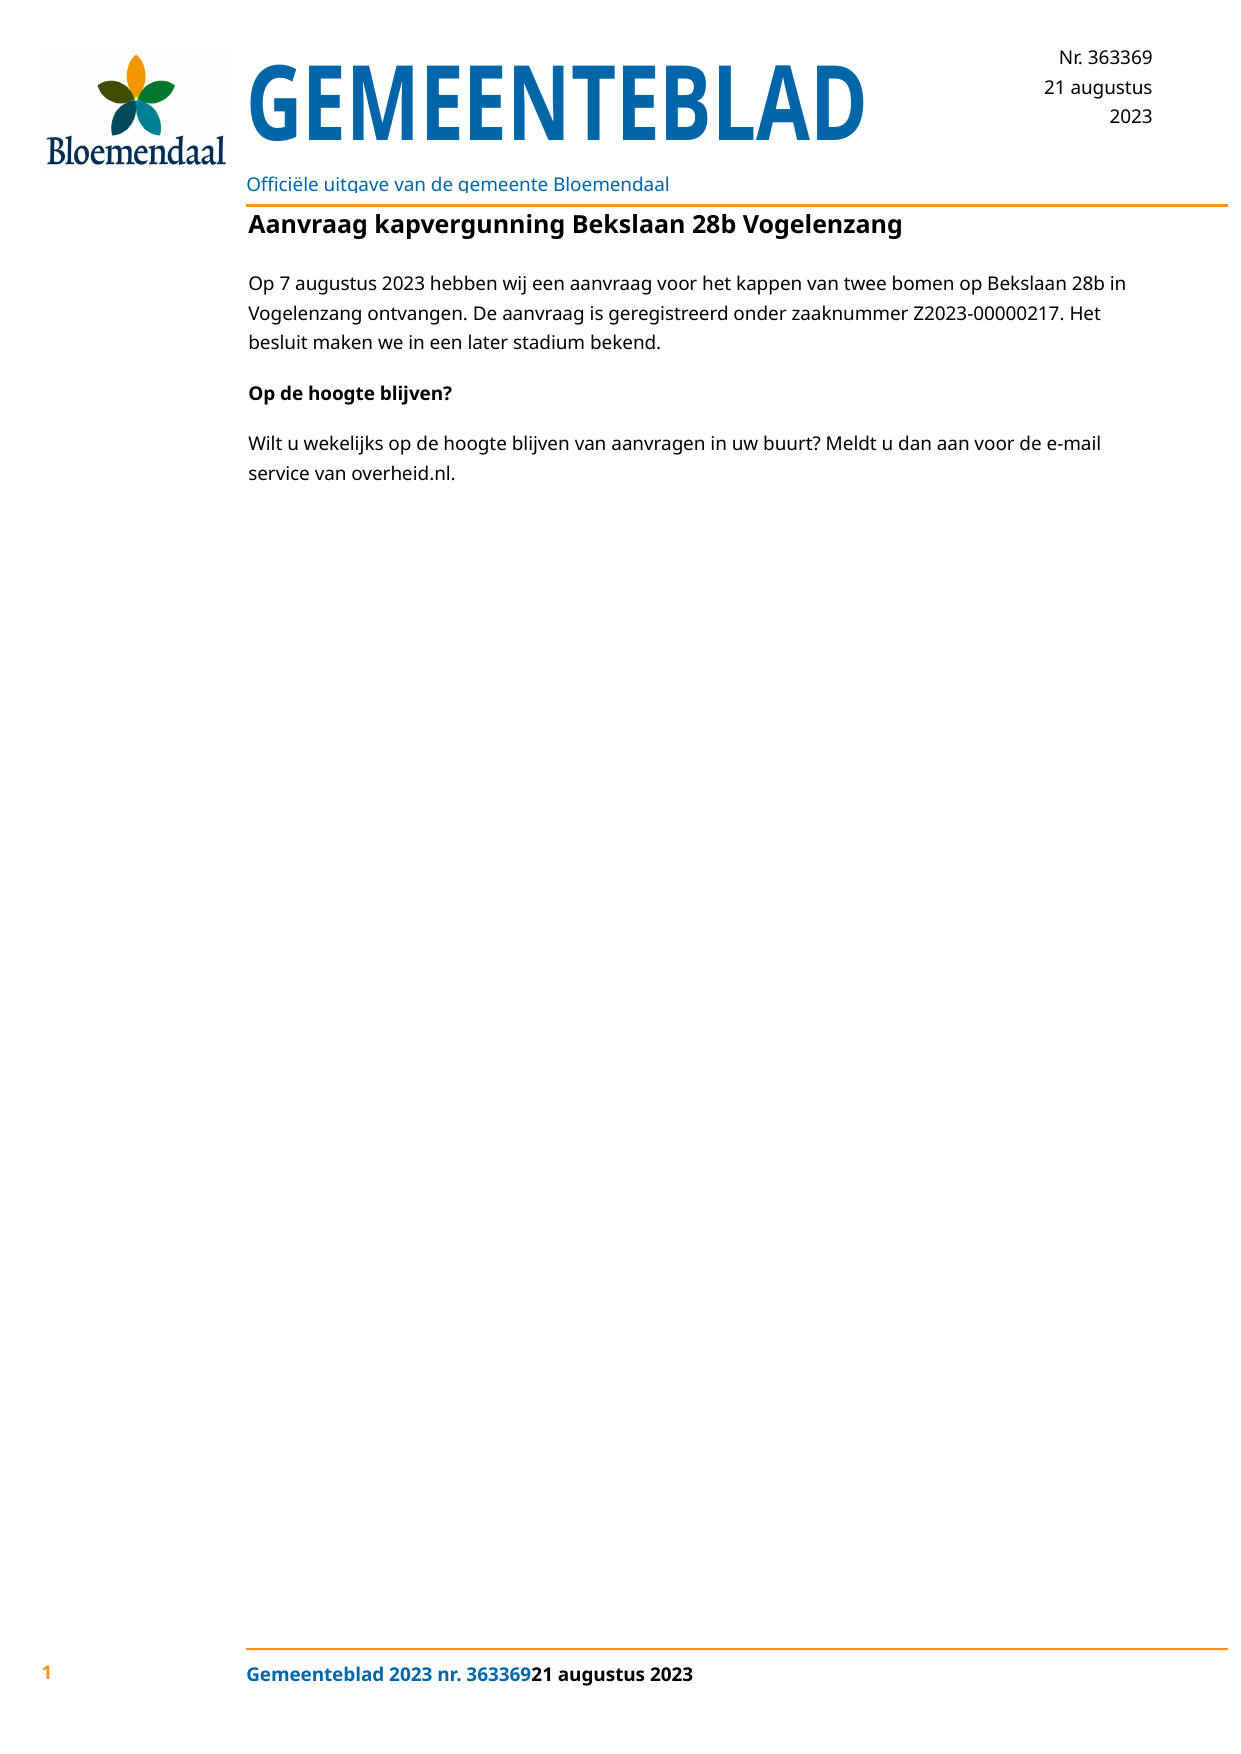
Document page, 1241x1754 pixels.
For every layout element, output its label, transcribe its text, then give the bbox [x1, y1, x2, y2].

text Aanvraag kapvergunning Bekslaan 28b Vogelenzang [248, 207, 1152, 241]
picture [41, 47, 231, 172]
text Wilt u wekelijks op de hoogte blijven van aanvragen in uw buurt? Meldt u dan aan voor de e-mail service van overheid.nl. [248, 430, 1152, 486]
text Op de hoogte blijven? [248, 380, 1152, 406]
text Op 7 augustus 2023 hebben wij een aanvraag voor het kappen van twee bomen op Bekslaan 28b in Vogelenzang ontvangen. De aanvraag is geregistreerd onder zaaknummer Z2023-00000217. Het besluit maken we in een later stadium bekend. [248, 270, 1152, 355]
